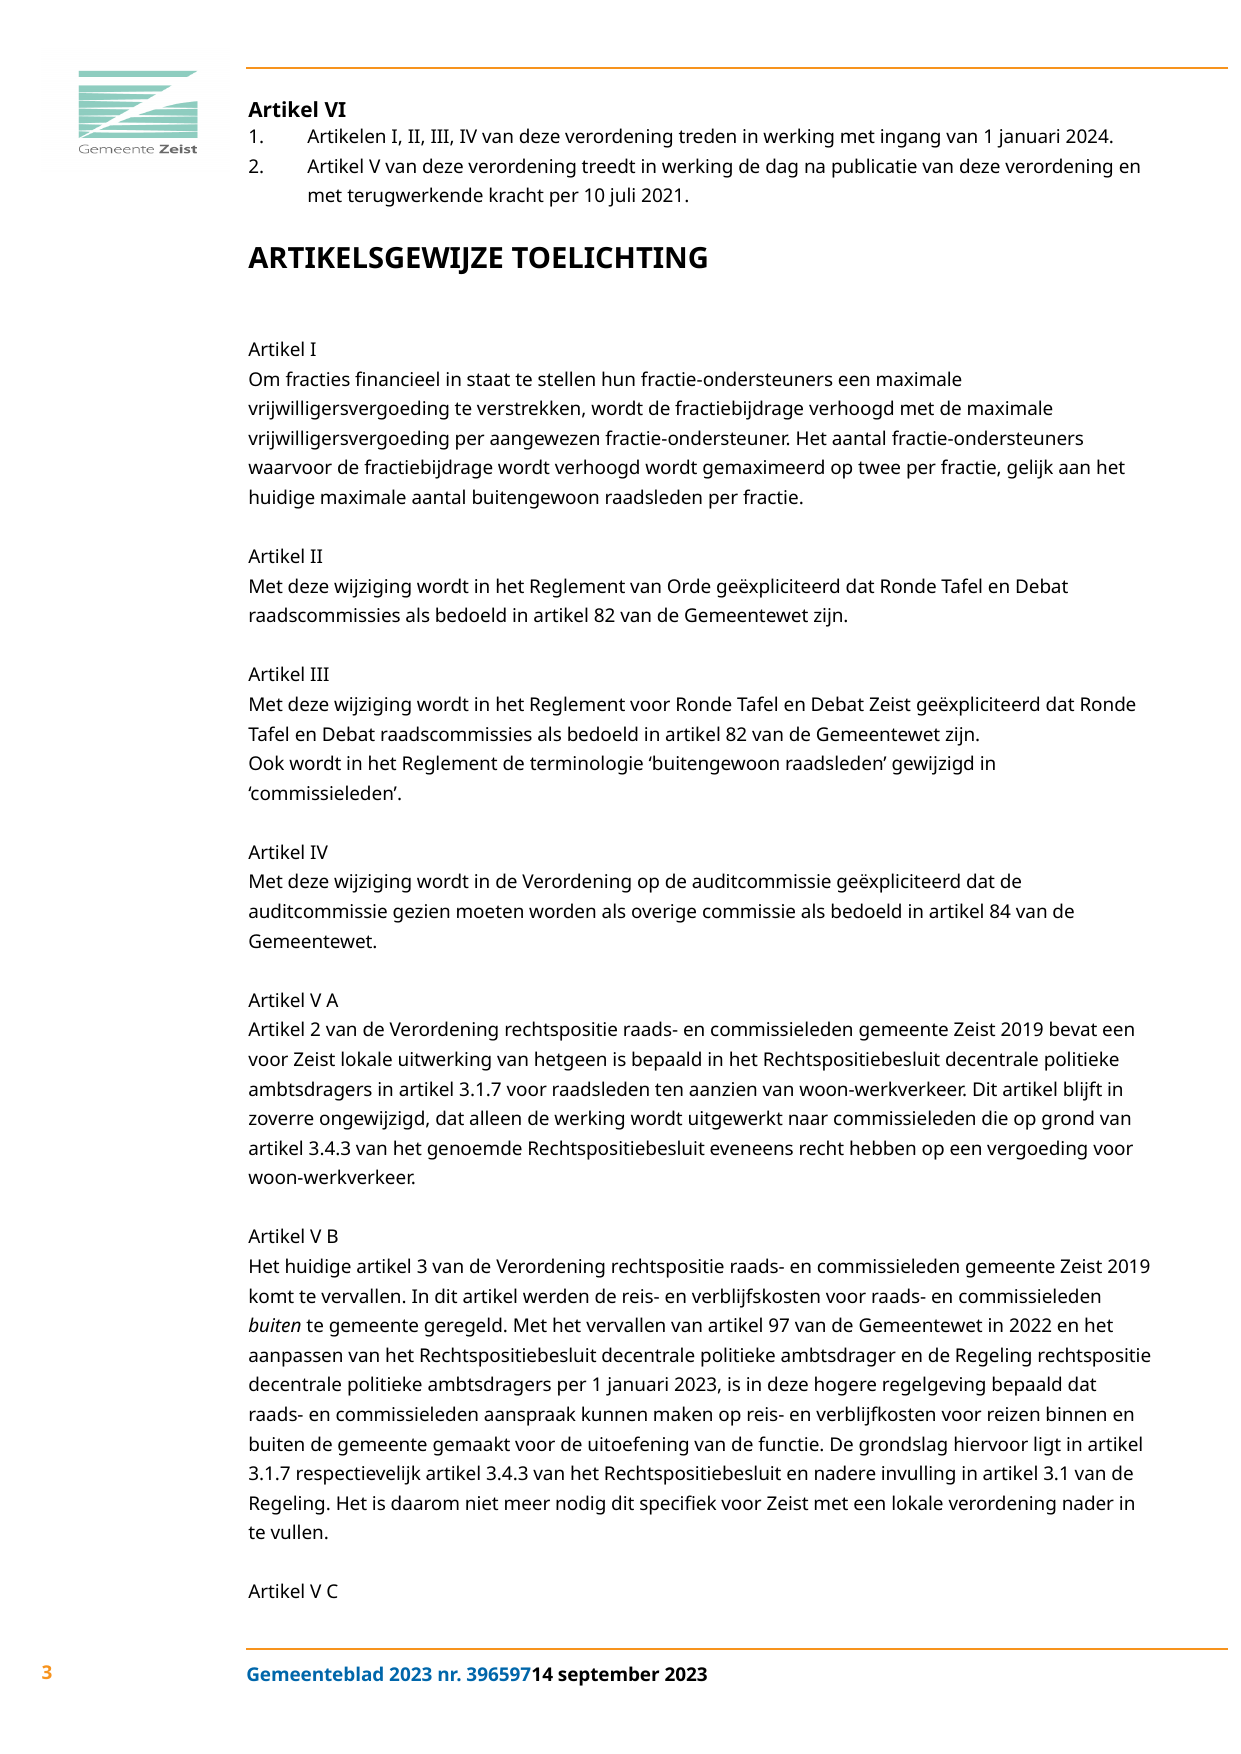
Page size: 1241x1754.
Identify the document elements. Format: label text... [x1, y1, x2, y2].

picture [41, 47, 231, 172]
text Om fracties financieel in staat te stellen hun fractie-ondersteuners een maximale vrijwilligersvergoeding te verstrekken, wordt de fractiebijdrage verhoogd met de maximale vrijwilligersvergoeding per aangewezen fractie-ondersteuner. Het aantal fractie-ondersteuners waarvoor de fractiebijdrage wordt verhoogd wordt gemaximeerd op twee per fractie, gelijk aan het huidige maximale aantal buitengewoon raadsleden per fractie. [248, 366, 1152, 510]
text Artikel V C [248, 1579, 1152, 1604]
text ARTIKELSGEWIJZE TOELICHTING [248, 238, 1152, 277]
text Artikel V A [248, 987, 1152, 1013]
text Artikel 2 van de Verordening rechtspositie raads- en commissieleden gemeente Zeist 2019 bevat een voor Zeist lokale uitwerking van hetgeen is bepaald in het Rechtspositiebesluit decentrale politieke ambtsdragers in artikel 3.1.7 voor raadsleden ten aanzien van woon-werkverkeer. Dit artikel blijft in zoverre ongewijzigd, dat alleen de werking wordt uitgewerkt naar commissieleden die op grond van artikel 3.4.3 van het genoemde Rechtspositiebesluit eveneens recht hebben op een vergoeding voor woon-werkverkeer. [248, 1017, 1152, 1190]
text Artikel IV [248, 839, 1152, 865]
text Artikel III [248, 662, 1152, 687]
text Met deze wijziging wordt in de Verordening op de auditcommissie geëxpliciteerd dat de auditcommissie gezien moeten worden als overige commissie als bedoeld in artikel 84 van de Gemeentewet. [248, 869, 1152, 953]
text Ook wordt in het Reglement de terminologie ‘buitengewoon raadsleden’ gewijzigd in ‘commissieleden’. [248, 750, 1152, 806]
text Het huidige artikel 3 van de Verordening rechtspositie raads- en commissieleden gemeente Zeist 2019 komt te vervallen. In dit artikel werden de reis- en verblijfskosten voor raads- en commissieleden buiten te gemeente geregeld. Met het vervallen van artikel 97 van de Gemeentewet in 2022 en het aanpassen van het Rechtspositiebesluit decentrale politieke ambtsdrager en de Regeling rechtspositie decentrale politieke ambtsdragers per 1 januari 2023, is in deze hogere regelgeving bepaald dat raads- en commissieleden aanspraak kunnen maken op reis- en verblijfkosten voor reizen binnen en buiten de gemeente gemaakt voor de uitoefening van de functie. De grondslag hiervoor ligt in artikel 3.1.7 respectievelijk artikel 3.4.3 van het Rechtspositiebesluit en nadere invulling in artikel 3.1 van de Regeling. Het is daarom niet meer nodig dit specifiek voor Zeist met een lokale verordening nader in te vullen. [248, 1253, 1152, 1545]
text Met deze wijziging wordt in het Reglement voor Ronde Tafel en Debat Zeist geëxpliciteerd dat Ronde Tafel en Debat raadscommissies als bedoeld in artikel 82 van de Gemeentewet zijn. [248, 691, 1152, 746]
text Artikel V B [248, 1224, 1152, 1249]
text Artikel I [248, 336, 1152, 362]
text Artikel VI [248, 95, 1152, 123]
text Met deze wijziging wordt in het Reglement van Orde geëxpliciteerd dat Ronde Tafel en Debat raadscommissies als bedoeld in artikel 82 van de Gemeentewet zijn. [248, 573, 1152, 628]
list Artikelen I, II, III, IV van deze verordening treden in werking met ingang van 1 januari 2024. [248, 123, 1152, 149]
text Artikel II [248, 543, 1152, 569]
list Artikel V van deze verordening treedt in werking de dag na publicatie van deze verordening en met terugwerkende kracht per 10 juli 2021. [248, 153, 1152, 208]
